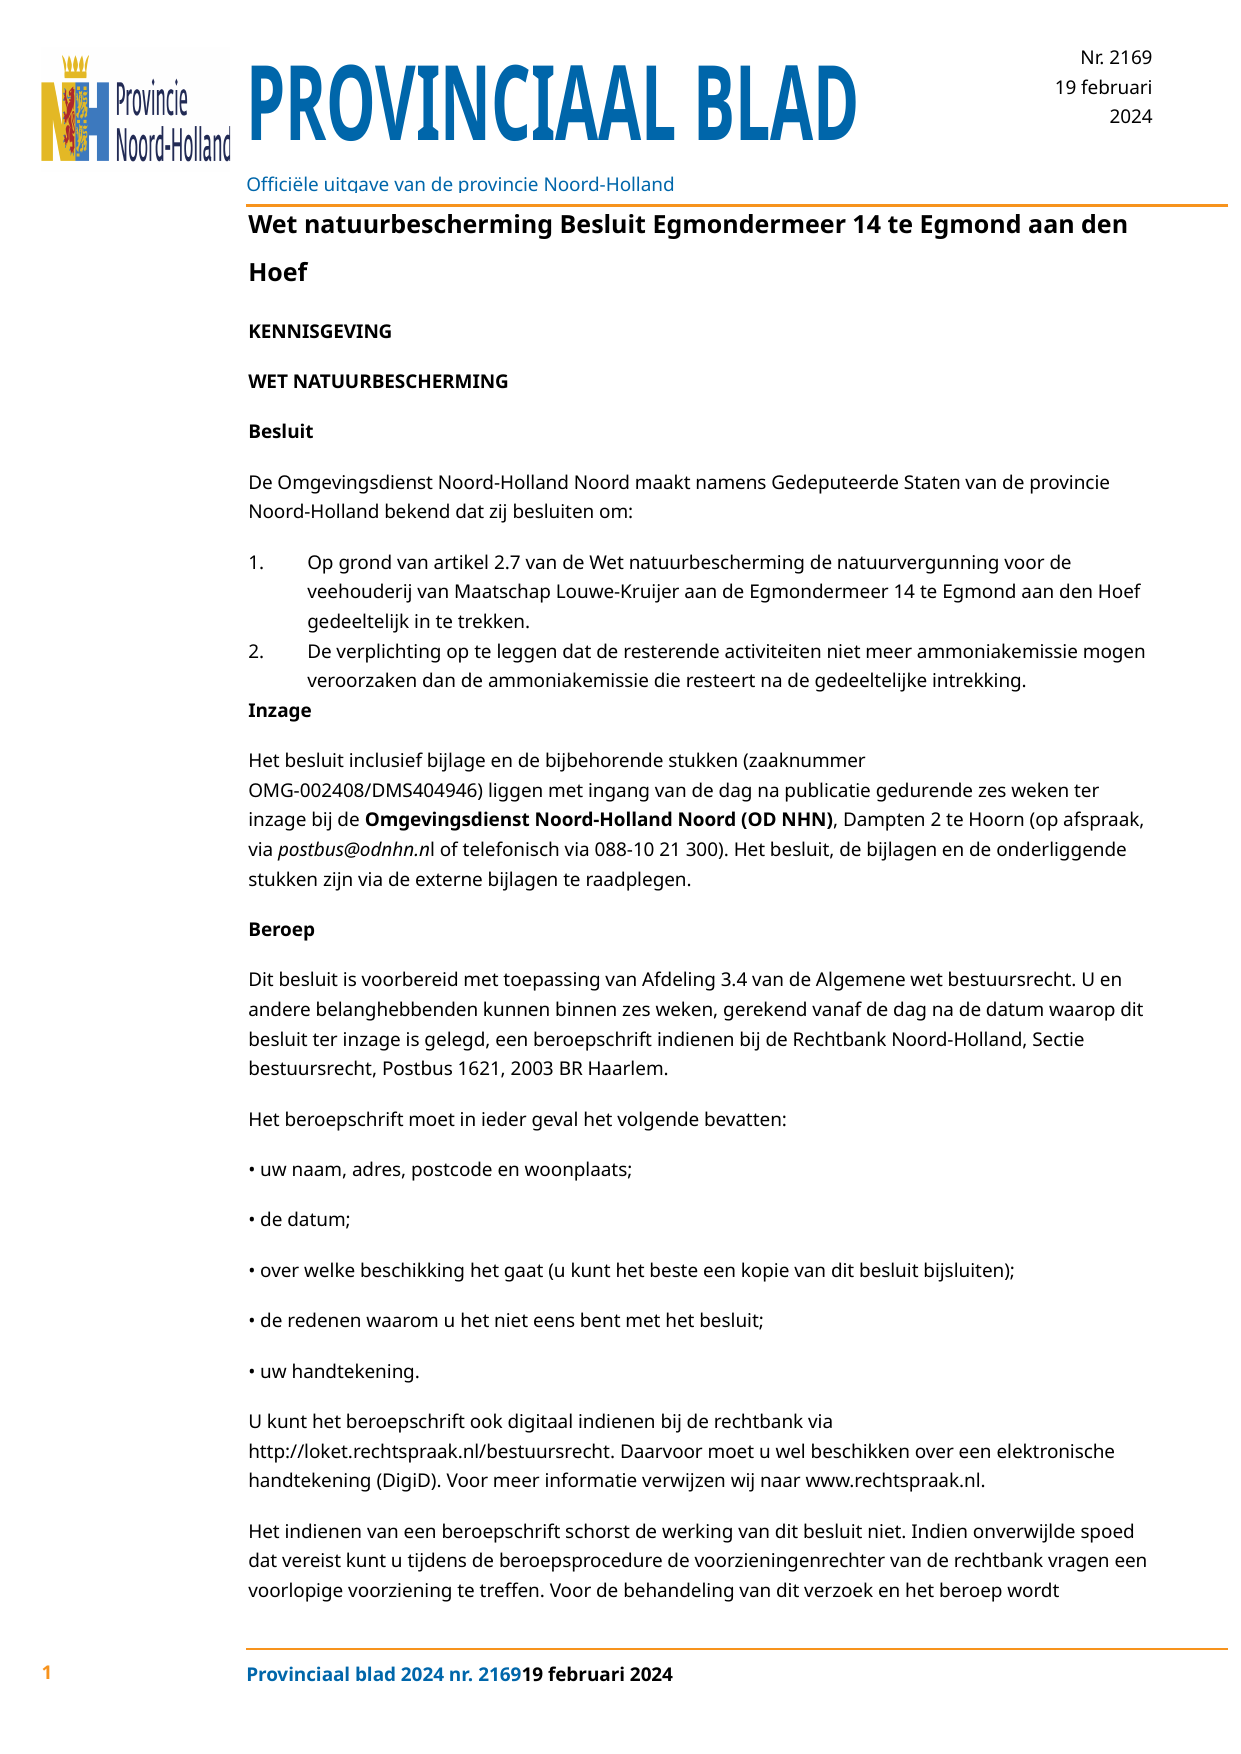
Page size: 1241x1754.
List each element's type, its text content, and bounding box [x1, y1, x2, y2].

text • over welke beschikking het gaat (u kunt het beste een kopie van dit besluit bijsluiten); [248, 1257, 1152, 1283]
text Het besluit inclusief bijlage en de bijbehorende stukken (zaaknummer OMG-002408/DMS404946) liggen met ingang van de dag na publicatie gedurende zes weken ter inzage bij de Omgevingsdienst Noord-Holland Noord (OD NHN), Dampten 2 te Hoorn (op afspraak, via postbus@odnhn.nl of telefonisch via 088-10 21 300). Het besluit, de bijlagen en de onderliggende stukken zijn via de externe bijlagen te raadplegen. [248, 747, 1152, 892]
text • uw handtekening. [248, 1358, 1152, 1384]
text Besluit [248, 419, 1152, 444]
text Het beroepschrift moet in ieder geval het volgende bevatten: [248, 1106, 1152, 1132]
text Wet natuurbescherming Besluit Egmondermeer 14 te Egmond aan den Hoef [248, 207, 1152, 288]
text U kunt het beroepschrift ook digitaal indienen bij de rechtbank via http://loket.rechtspraak.nl/bestuursrecht. Daarvoor moet u wel beschikken over een elektronische handtekening (DigiD). Voor meer informatie verwijzen wij naar www.rechtspraak.nl. [248, 1408, 1152, 1493]
text Het indienen van een beroepschrift schorst de werking van dit besluit niet. Indien onverwijlde spoed dat vereist kunt u tijdens de beroepsprocedure de voorzieningenrechter van de rechtbank vragen een voorlopige voorziening te treffen. Voor de behandeling van dit verzoek en het beroep wordt [248, 1518, 1152, 1603]
text • de datum; [248, 1207, 1152, 1232]
text Beroep [248, 916, 1152, 942]
text Dit besluit is voorbereid met toepassing van Afdeling 3.4 van de Algemene wet bestuursrecht. U en andere belanghebbenden kunnen binnen zes weken, gerekend vanaf de dag na de datum waarop dit besluit ter inzage is gelegd, een beroepschrift indienen bij de Rechtbank Noord-Holland, Sectie bestuursrecht, Postbus 1621, 2003 BR Haarlem. [248, 967, 1152, 1081]
text • de redenen waarom u het niet eens bent met het besluit; [248, 1307, 1152, 1333]
list Op grond van artikel 2.7 van de Wet natuurbescherming de natuurvergunning voor de veehouderij van Maatschap Louwe-Kruijer aan de Egmondermeer 14 te Egmond aan den Hoef gedeeltelijk in te trekken. [248, 549, 1152, 634]
list De verplichting op te leggen dat de resterende activiteiten niet meer ammoniakemissie mogen veroorzaken dan de ammoniakemissie die resteert na de gedeeltelijke intrekking. [248, 638, 1152, 693]
text KENNISGEVING [248, 318, 1152, 344]
text • uw naam, adres, postcode en woonplaats; [248, 1156, 1152, 1182]
text De Omgevingsdienst Noord-Holland Noord maakt namens Gedeputeerde Staten van de provincie Noord-Holland bekend dat zij besluiten om: [248, 469, 1152, 524]
picture [41, 47, 231, 172]
text Inzage [248, 697, 1152, 723]
text WET NATUURBESCHERMING [248, 368, 1152, 394]
